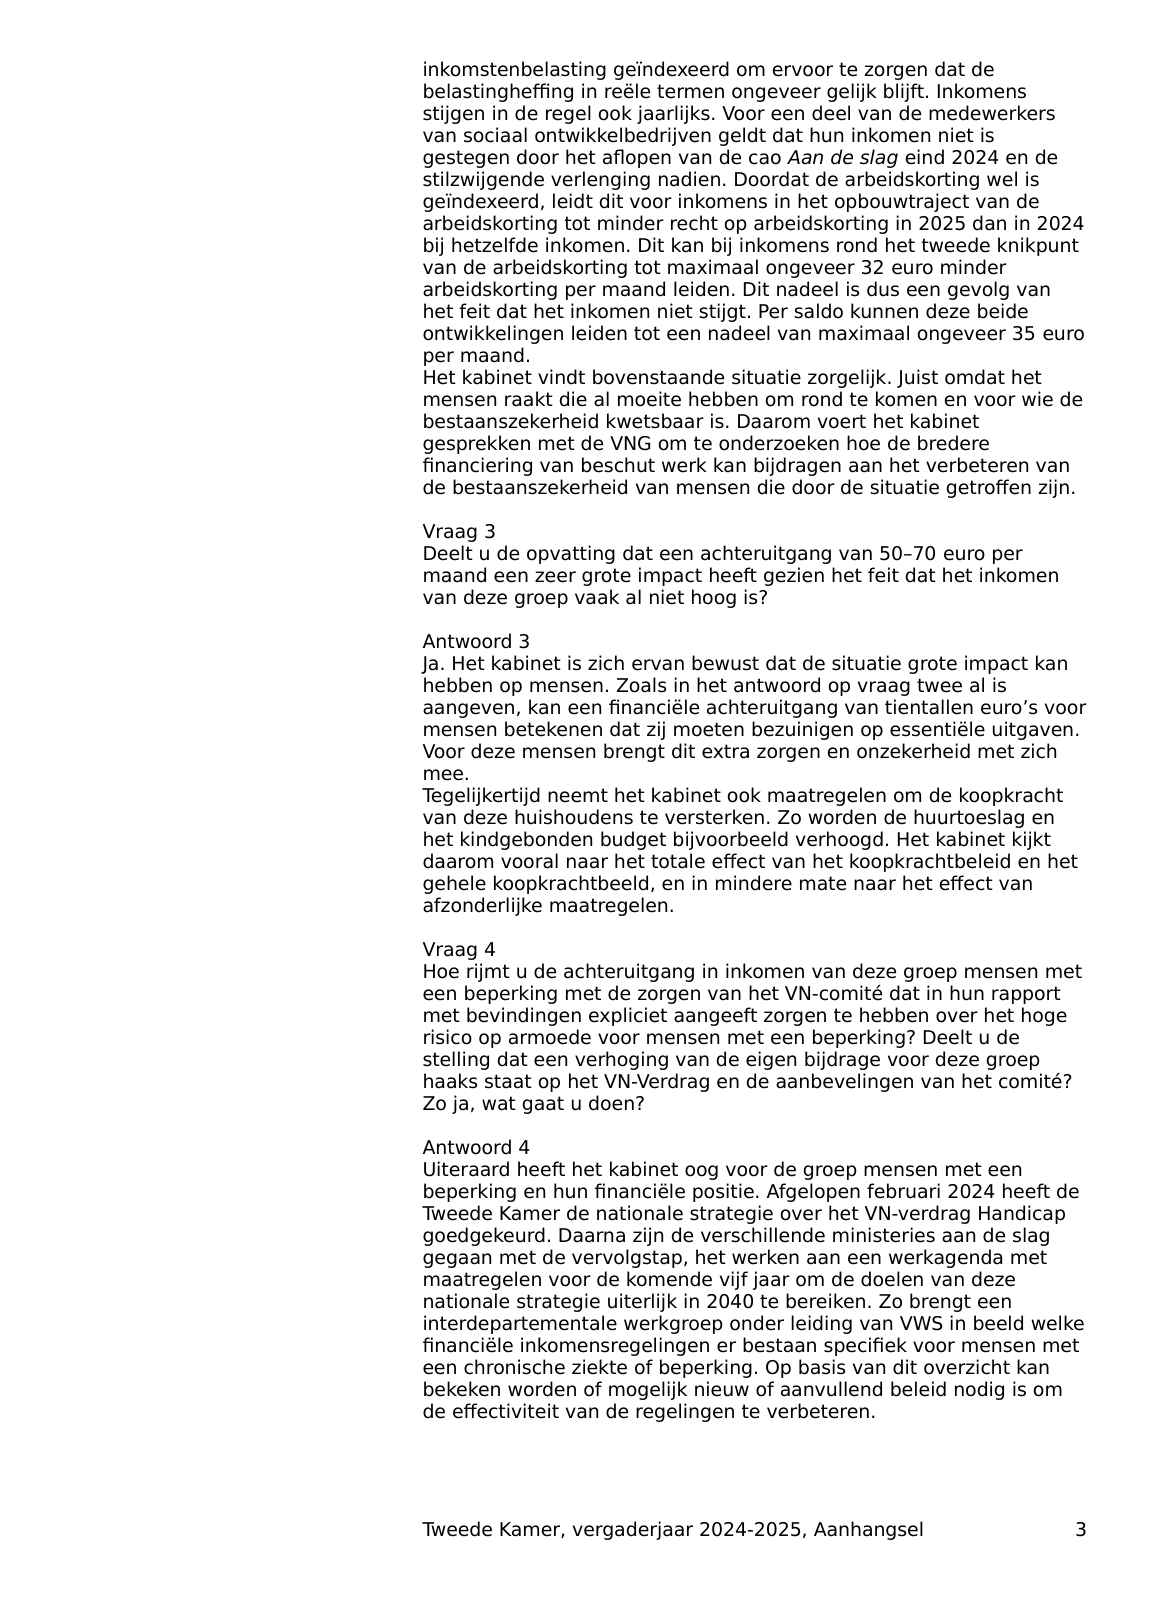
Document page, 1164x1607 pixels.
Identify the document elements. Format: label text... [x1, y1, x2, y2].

text Tegelijkertijd neemt het kabinet ook maatregelen om de koopkracht van deze huishoudens te versterken. Zo worden de huurtoeslag en het kindgebonden budget bijvoorbeeld verhoogd. Het kabinet kijkt daarom vooral naar het totale effect van het koopkrachtbeleid en het gehele koopkrachtbeeld, en in mindere mate naar het effect van afzonderlijke maatregelen. [422, 785, 1087, 917]
text inkomstenbelasting geïndexeerd om ervoor te zorgen dat de belastingheffing in reële termen ongeveer gelijk blijft. Inkomens stijgen in de regel ook jaarlijks. Voor een deel van de medewerkers van sociaal ontwikkelbedrijven geldt dat hun inkomen niet is gestegen door het aflopen van de cao Aan de slag eind 2024 en de stilzwijgende verlenging nadien. Doordat de arbeidskorting wel is geïndexeerd, leidt dit voor inkomens in het opbouwtraject van de arbeidskorting tot minder recht op arbeidskorting in 2025 dan in 2024 bij hetzelfde inkomen. Dit kan bij inkomens rond het tweede knikpunt van de arbeidskorting tot maximaal ongeveer 32 euro minder arbeidskorting per maand leiden. Dit nadeel is dus een gevolg van het feit dat het inkomen niet stijgt. Per saldo kunnen deze beide ontwikkelingen leiden tot een nadeel van maximaal ongeveer 35 euro per maand. [422, 59, 1087, 367]
text Deelt u de opvatting dat een achteruitgang van 50–70 euro per maand een zeer grote impact heeft gezien het feit dat het inkomen van deze groep vaak al niet hoog is? [422, 543, 1087, 609]
text Vraag 4 [422, 939, 1087, 961]
text Vraag 3 [422, 521, 1087, 543]
text Antwoord 3 [422, 631, 1087, 653]
text Antwoord 4 [422, 1137, 1087, 1159]
text Hoe rijmt u de achteruitgang in inkomen van deze groep mensen met een beperking met de zorgen van het VN-comité dat in hun rapport met bevindingen expliciet aangeeft zorgen te hebben over het hoge risico op armoede voor mensen met een beperking? Deelt u de stelling dat een verhoging van de eigen bijdrage voor deze groep haaks staat op het VN-Verdrag en de aanbevelingen van het comité? Zo ja, wat gaat u doen? [422, 961, 1087, 1115]
text Het kabinet vindt bovenstaande situatie zorgelijk. Juist omdat het mensen raakt die al moeite hebben om rond te komen en voor wie de bestaanszekerheid kwetsbaar is. Daarom voert het kabinet gesprekken met de VNG om te onderzoeken hoe de bredere financiering van beschut werk kan bijdragen aan het verbeteren van de bestaanszekerheid van mensen die door de situatie getroffen zijn. [422, 367, 1087, 499]
text Ja. Het kabinet is zich ervan bewust dat de situatie grote impact kan hebben op mensen. Zoals in het antwoord op vraag twee al is aangeven, kan een financiële achteruitgang van tientallen euro’s voor mensen betekenen dat zij moeten bezuinigen op essentiële uitgaven. Voor deze mensen brengt dit extra zorgen en onzekerheid met zich mee. [422, 653, 1087, 785]
text Uiteraard heeft het kabinet oog voor de groep mensen met een beperking en hun financiële positie. Afgelopen februari 2024 heeft de Tweede Kamer de nationale strategie over het VN-verdrag Handicap goedgekeurd. Daarna zijn de verschillende ministeries aan de slag gegaan met de vervolgstap, het werken aan een werkagenda met maatregelen voor de komende vijf jaar om de doelen van deze nationale strategie uiterlijk in 2040 te bereiken. Zo brengt een interdepartementale werkgroep onder leiding van VWS in beeld welke financiële inkomensregelingen er bestaan specifiek voor mensen met een chronische ziekte of beperking. Op basis van dit overzicht kan bekeken worden of mogelijk nieuw of aanvullend beleid nodig is om de effectiviteit van de regelingen te verbeteren. [422, 1159, 1087, 1423]
